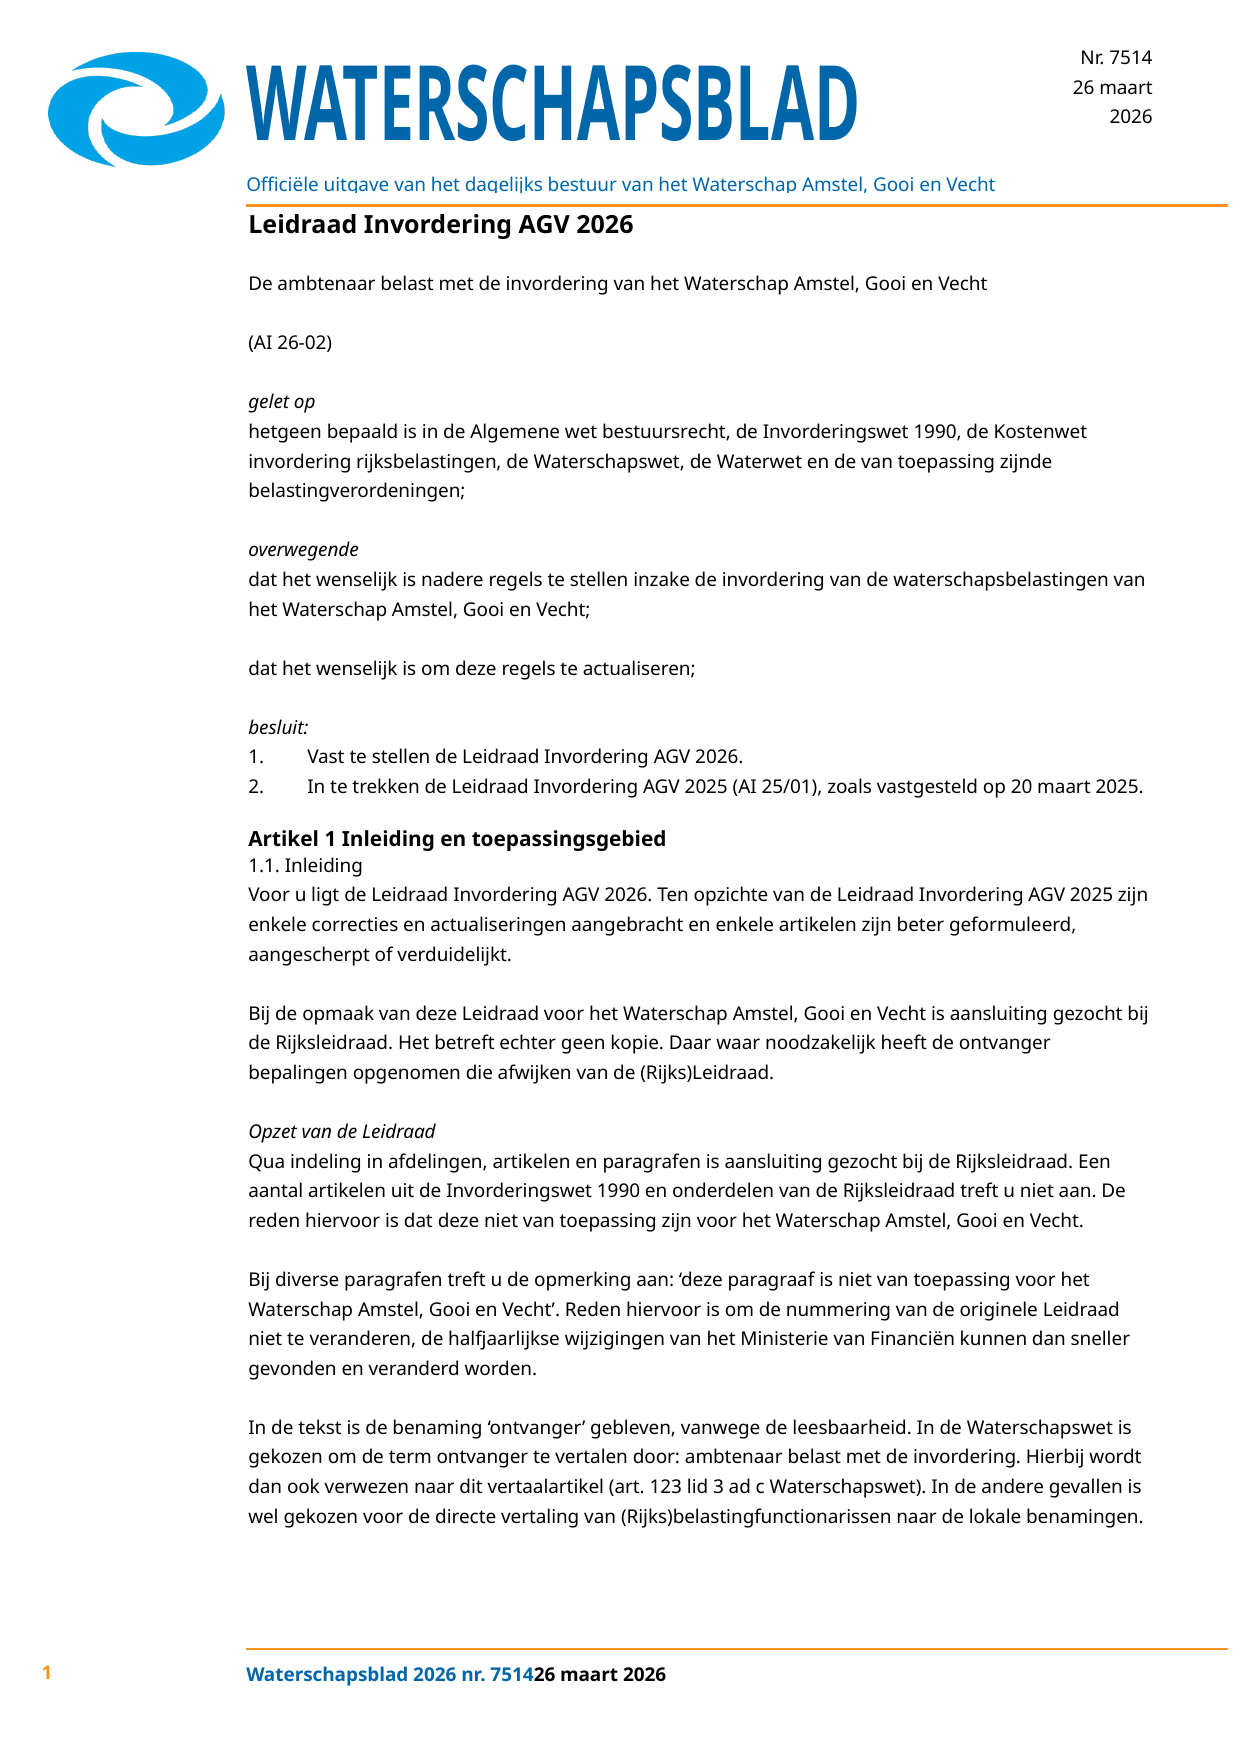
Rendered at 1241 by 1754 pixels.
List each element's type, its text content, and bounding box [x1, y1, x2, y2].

list In te trekken de Leidraad Invordering AGV 2025 (AI 25/01), zoals vastgesteld op 20 maart 2025. [248, 773, 1152, 799]
text dat het wenselijk is nadere regels te stellen inzake de invordering van de waterschapsbelastingen van het Waterschap Amstel, Gooi en Vecht; [248, 566, 1152, 621]
text overwegende [248, 537, 1152, 562]
text Qua indeling in afdelingen, artikelen en paragrafen is aansluiting gezocht bij de Rijksleidraad. Een aantal artikelen uit de Invorderingswet 1990 en onderdelen van de Rijksleidraad treft u niet aan. De reden hiervoor is dat deze niet van toepassing zijn voor het Waterschap Amstel, Gooi en Vecht. [248, 1148, 1152, 1233]
text Opzet van de Leidraad [248, 1118, 1152, 1144]
list Vast te stellen de Leidraad Invordering AGV 2026. [248, 744, 1152, 769]
text De ambtenaar belast met de invordering van het Waterschap Amstel, Gooi en Vecht [248, 270, 1152, 296]
text (AI 26-02) [248, 329, 1152, 355]
text Bij diverse paragrafen treft u de opmerking aan: ‘deze paragraaf is niet van toepassing voor het Waterschap Amstel, Gooi en Vecht’. Reden hiervoor is om de nummering van de originele Leidraad niet te veranderen, de halfjaarlijkse wijzigingen van het Ministerie van Financiën kunnen dan sneller gevonden en veranderd worden. [248, 1266, 1152, 1381]
picture [41, 47, 231, 172]
text Artikel 1 Inleiding en toepassingsgebied [248, 824, 1152, 852]
text hetgeen bepaald is in de Algemene wet bestuursrecht, de Invorderingswet 1990, de Kostenwet invordering rijksbelastingen, de Waterschapswet, de Waterwet en de van toepassing zijnde belastingverordeningen; [248, 418, 1152, 503]
text Bij de opmaak van deze Leidraad voor het Waterschap Amstel, Gooi en Vecht is aansluiting gezocht bij de Rijksleidraad. Het betreft echter geen kopie. Daar waar noodzakelijk heeft de ontvanger bepalingen opgenomen die afwijken van de (Rijks)Leidraad. [248, 1000, 1152, 1085]
text In de tekst is de benaming ‘ontvanger’ gebleven, vanwege de leesbaarheid. In de Waterschapswet is gekozen om de term ontvanger te vertalen door: ambtenaar belast met de invordering. Hierbij wordt dan ook verwezen naar dit vertaalartikel (art. 123 lid 3 ad c Waterschapswet). In de andere gevallen is wel gekozen voor de directe vertaling van (Rijks)belastingfunctionarissen naar de lokale benamingen. [248, 1414, 1152, 1529]
text dat het wenselijk is om deze regels te actualiseren; [248, 655, 1152, 681]
text Leidraad Invordering AGV 2026 [248, 207, 1152, 241]
text gelet op [248, 389, 1152, 414]
text 1.1. Inleiding [248, 852, 1152, 878]
text besluit: [248, 714, 1152, 740]
text Voor u ligt de Leidraad Invordering AGV 2026. Ten opzichte van de Leidraad Invordering AGV 2025 zijn enkele correcties en actualiseringen aangebracht en enkele artikelen zijn beter geformuleerd, aangescherpt of verduidelijkt. [248, 882, 1152, 967]
